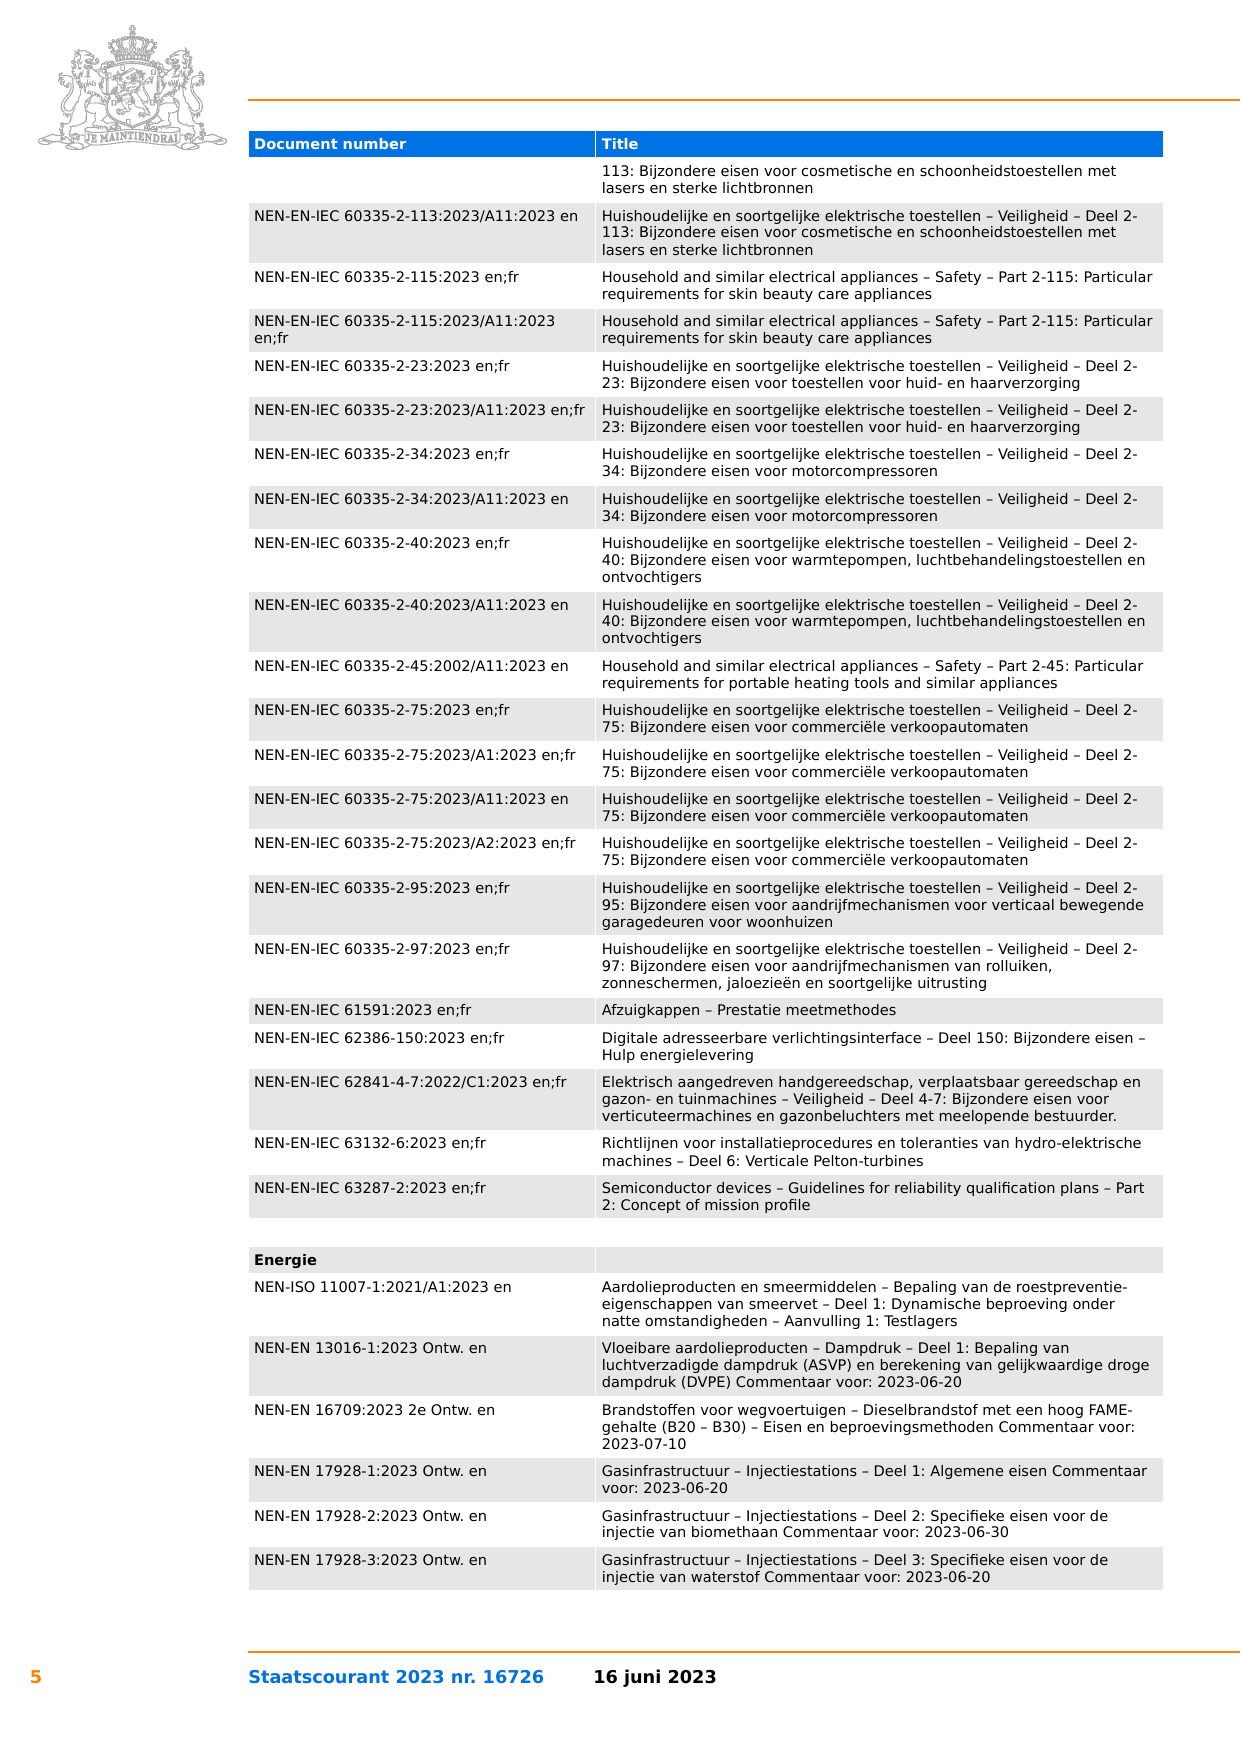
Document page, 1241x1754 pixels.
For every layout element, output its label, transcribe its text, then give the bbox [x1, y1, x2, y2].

table_cell Gasinfrastructuur – Injectiestations – Deel 2: Specifieke eisen voor de injectie van biomethaan Commentaar voor: 2023-06-30 [596, 1503, 1163, 1546]
table_cell Huishoudelijke en soortgelijke elektrische toestellen – Veiligheid – Deel 2-75: Bijzondere eisen voor commerciële verkoopautomaten [596, 786, 1163, 829]
table_cell Digitale adresseerbare verlichtingsinterface – Deel 150: Bijzondere eisen – Hulp energielevering [596, 1025, 1163, 1068]
table_cell NEN-EN-IEC 63287-2:2023 en;fr [249, 1175, 595, 1218]
table_cell Aardolieproducten en smeermiddelen – Bepaling van de roestpreventie-eigenschappen van smeervet – Deel 1: Dynamische beproeving onder natte omstandigheden – Aanvulling 1: Testlagers [596, 1274, 1163, 1334]
table_cell Brandstoffen voor wegvoertuigen – Dieselbrandstof met een hoog FAME-gehalte (B20 – B30) – Eisen en beproevingsmethoden Commentaar voor: 2023-07-10 [596, 1397, 1163, 1457]
table_cell NEN-ISO 11007-1:2021/A1:2023 en [249, 1274, 595, 1334]
table_cell Huishoudelijke en soortgelijke elektrische toestellen – Veiligheid – Deel 2-75: Bijzondere eisen voor commerciële verkoopautomaten [596, 831, 1163, 874]
table_cell [249, 158, 595, 202]
table_cell Huishoudelijke en soortgelijke elektrische toestellen – Veiligheid – Deel 2-40: Bijzondere eisen voor warmtepompen, luchtbehandelingstoestellen en ontvochtigers [596, 592, 1163, 652]
picture [38, 25, 227, 150]
table_cell [596, 1220, 1163, 1246]
table_cell NEN-EN-IEC 61591:2023 en;fr [249, 998, 595, 1024]
table_cell Elektrisch aangedreven handgereedschap, verplaatsbaar gereedschap en gazon- en tuinmachines – Veiligheid – Deel 4-7: Bijzondere eisen voor verticuteermachines en gazonbeluchters met meelopende bestuurder. [596, 1069, 1163, 1130]
table_cell Huishoudelijke en soortgelijke elektrische toestellen – Veiligheid – Deel 2-75: Bijzondere eisen voor commerciële verkoopautomaten [596, 742, 1163, 785]
table_cell Household and similar electrical appliances – Safety – Part 2-115: Particular requirements for skin beauty care appliances [596, 264, 1163, 307]
table_cell NEN-EN-IEC 60335-2-34:2023/A11:2023 en [249, 486, 595, 529]
table_cell NEN-EN 13016-1:2023 Ontw. en [249, 1336, 595, 1396]
table_header Document number [249, 131, 595, 157]
table_cell Huishoudelijke en soortgelijke elektrische toestellen – Veiligheid – Deel 2-23: Bijzondere eisen voor toestellen voor huid- en haarverzorging [596, 353, 1163, 396]
table_cell Household and similar electrical appliances – Safety – Part 2-115: Particular requirements for skin beauty care appliances [596, 309, 1163, 352]
table_cell Huishoudelijke en soortgelijke elektrische toestellen – Veiligheid – Deel 2-34: Bijzondere eisen voor motorcompressoren [596, 486, 1163, 529]
table_cell Huishoudelijke en soortgelijke elektrische toestellen – Veiligheid – Deel 2-34: Bijzondere eisen voor motorcompressoren [596, 442, 1163, 485]
table_cell NEN-EN-IEC 63132-6:2023 en;fr [249, 1131, 595, 1174]
table_cell [249, 1220, 595, 1246]
table_header Title [596, 131, 1163, 157]
table_cell NEN-EN-IEC 60335-2-95:2023 en;fr [249, 875, 595, 935]
table_cell NEN-EN-IEC 62386-150:2023 en;fr [249, 1025, 595, 1068]
table_cell NEN-EN-IEC 60335-2-75:2023 en;fr [249, 698, 595, 741]
table_cell Huishoudelijke en soortgelijke elektrische toestellen – Veiligheid – Deel 2-95: Bijzondere eisen voor aandrijfmechanismen voor verticaal bewegende garagedeuren voor woonhuizen [596, 875, 1163, 935]
table_cell NEN-EN 16709:2023 2e Ontw. en [249, 1397, 595, 1457]
table_cell NEN-EN 17928-1:2023 Ontw. en [249, 1458, 595, 1502]
table_cell NEN-EN-IEC 62841-4-7:2022/C1:2023 en;fr [249, 1069, 595, 1130]
table_cell 113: Bijzondere eisen voor cosmetische en schoonheidstoestellen met lasers en sterke lichtbronnen [596, 158, 1163, 202]
table_cell NEN-EN-IEC 60335-2-40:2023/A11:2023 en [249, 592, 595, 652]
table_cell NEN-EN-IEC 60335-2-113:2023/A11:2023 en [249, 203, 595, 263]
table_cell Huishoudelijke en soortgelijke elektrische toestellen – Veiligheid – Deel 2-40: Bijzondere eisen voor warmtepompen, luchtbehandelingstoestellen en ontvochtigers [596, 530, 1163, 591]
table_cell NEN-EN-IEC 60335-2-45:2002/A11:2023 en [249, 653, 595, 696]
table_cell NEN-EN-IEC 60335-2-34:2023 en;fr [249, 442, 595, 485]
table_cell NEN-EN-IEC 60335-2-115:2023 en;fr [249, 264, 595, 307]
table_cell NEN-EN-IEC 60335-2-23:2023 en;fr [249, 353, 595, 396]
table_cell Huishoudelijke en soortgelijke elektrische toestellen – Veiligheid – Deel 2-97: Bijzondere eisen voor aandrijfmechanismen van rolluiken, zonneschermen, jaloezieën en soortgelijke uitrusting [596, 936, 1163, 997]
table_cell NEN-EN 17928-3:2023 Ontw. en [249, 1547, 595, 1590]
table_cell Huishoudelijke en soortgelijke elektrische toestellen – Veiligheid – Deel 2-113: Bijzondere eisen voor cosmetische en schoonheidstoestellen met lasers en sterke lichtbronnen [596, 203, 1163, 263]
table_cell Gasinfrastructuur – Injectiestations – Deel 3: Specifieke eisen voor de injectie van waterstof Commentaar voor: 2023-06-20 [596, 1547, 1163, 1590]
table_cell NEN-EN 17928-2:2023 Ontw. en [249, 1503, 595, 1546]
table_cell NEN-EN-IEC 60335-2-75:2023/A11:2023 en [249, 786, 595, 829]
table_cell NEN-EN-IEC 60335-2-23:2023/A11:2023 en;fr [249, 397, 595, 441]
table_cell NEN-EN-IEC 60335-2-115:2023/A11:2023 en;fr [249, 309, 595, 352]
table_cell NEN-EN-IEC 60335-2-40:2023 en;fr [249, 530, 595, 591]
table_cell Afzuigkappen – Prestatie meetmethodes [596, 998, 1163, 1024]
table_cell Gasinfrastructuur – Injectiestations – Deel 1: Algemene eisen Commentaar voor: 2023-06-20 [596, 1458, 1163, 1502]
table_cell Richtlijnen voor installatieprocedures en toleranties van hydro-elektrische machines – Deel 6: Verticale Pelton-turbines [596, 1131, 1163, 1174]
table_cell Vloeibare aardolieproducten – Dampdruk – Deel 1: Bepaling van luchtverzadigde dampdruk (ASVP) en berekening van gelijkwaardige droge dampdruk (DVPE) Commentaar voor: 2023-06-20 [596, 1336, 1163, 1396]
table_cell NEN-EN-IEC 60335-2-97:2023 en;fr [249, 936, 595, 997]
table_cell Huishoudelijke en soortgelijke elektrische toestellen – Veiligheid – Deel 2-23: Bijzondere eisen voor toestellen voor huid- en haarverzorging [596, 397, 1163, 441]
table_cell Semiconductor devices – Guidelines for reliability qualification plans – Part 2: Concept of mission profile [596, 1175, 1163, 1218]
table_cell Energie [249, 1247, 595, 1273]
table_cell [596, 1247, 1163, 1273]
table_cell NEN-EN-IEC 60335-2-75:2023/A2:2023 en;fr [249, 831, 595, 874]
table_cell NEN-EN-IEC 60335-2-75:2023/A1:2023 en;fr [249, 742, 595, 785]
table_cell Household and similar electrical appliances – Safety – Part 2-45: Particular requirements for portable heating tools and similar appliances [596, 653, 1163, 696]
table_cell Huishoudelijke en soortgelijke elektrische toestellen – Veiligheid – Deel 2-75: Bijzondere eisen voor commerciële verkoopautomaten [596, 698, 1163, 741]
